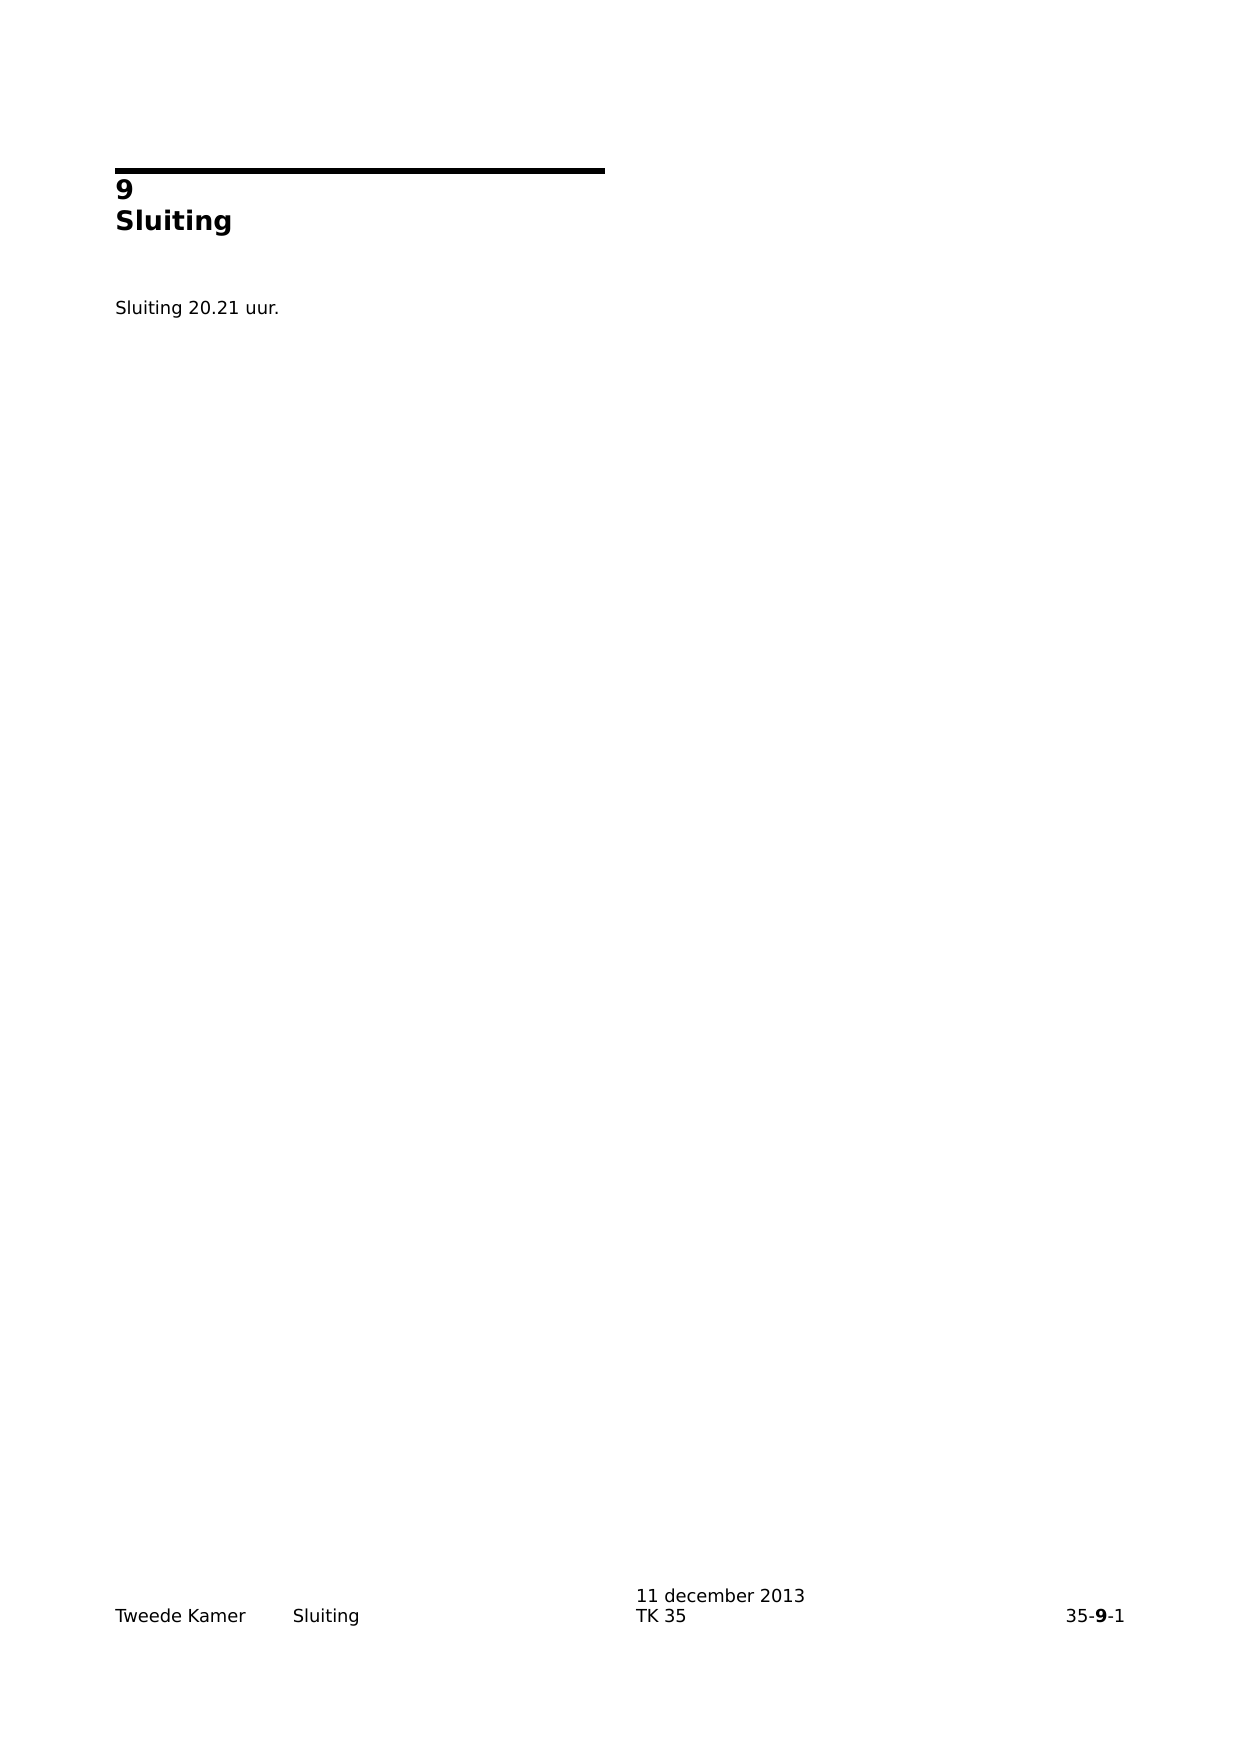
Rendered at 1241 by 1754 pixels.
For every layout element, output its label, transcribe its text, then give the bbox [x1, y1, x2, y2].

text Sluiting 20.21 uur. [115, 298, 605, 318]
title 9 Sluiting [115, 174, 605, 237]
